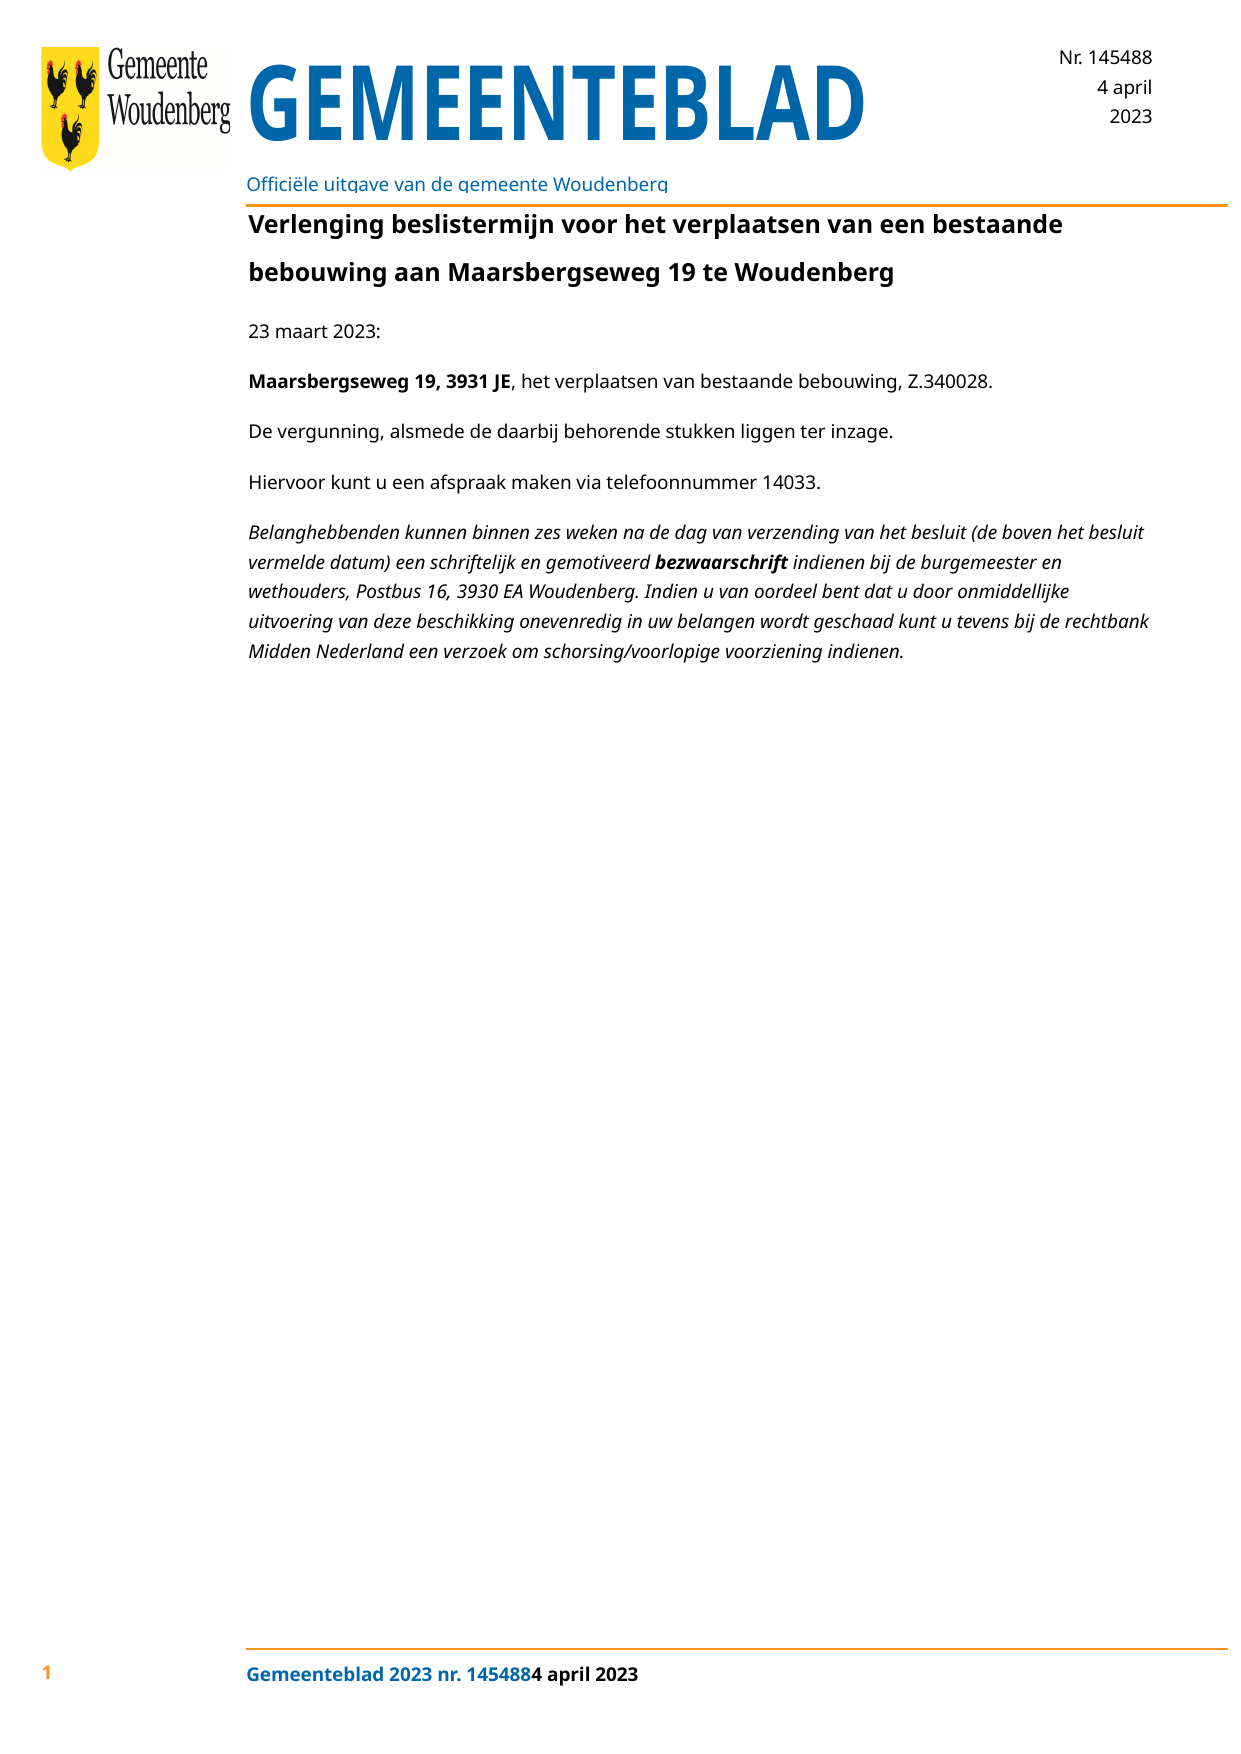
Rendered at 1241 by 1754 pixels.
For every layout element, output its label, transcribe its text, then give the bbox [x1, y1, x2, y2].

text Maarsbergseweg 19, 3931 JE, het verplaatsen van bestaande bebouwing, Z.340028. [248, 368, 1152, 394]
text Verlenging beslistermijn voor het verplaatsen van een bestaande bebouwing aan Maarsbergseweg 19 te Woudenberg [248, 207, 1152, 288]
picture [41, 47, 231, 172]
text Hiervoor kunt u een afspraak maken via telefoonnummer 14033. [248, 469, 1152, 495]
text Belanghebbenden kunnen binnen zes weken na de dag van verzending van het besluit (de boven het besluit vermelde datum) een schriftelijk en gemotiveerd bezwaarschrift indienen bij de burgemeester en wethouders, Postbus 16, 3930 EA Woudenberg. Indien u van oordeel bent dat u door onmiddellijke uitvoering van deze beschikking onevenredig in uw belangen wordt geschaad kunt u tevens bij de rechtbank Midden Nederland een verzoek om schorsing/voorlopige voorziening indienen. [248, 519, 1152, 664]
text De vergunning, alsmede de daarbij behorende stukken liggen ter inzage. [248, 419, 1152, 444]
text 23 maart 2023: [248, 318, 1152, 344]
